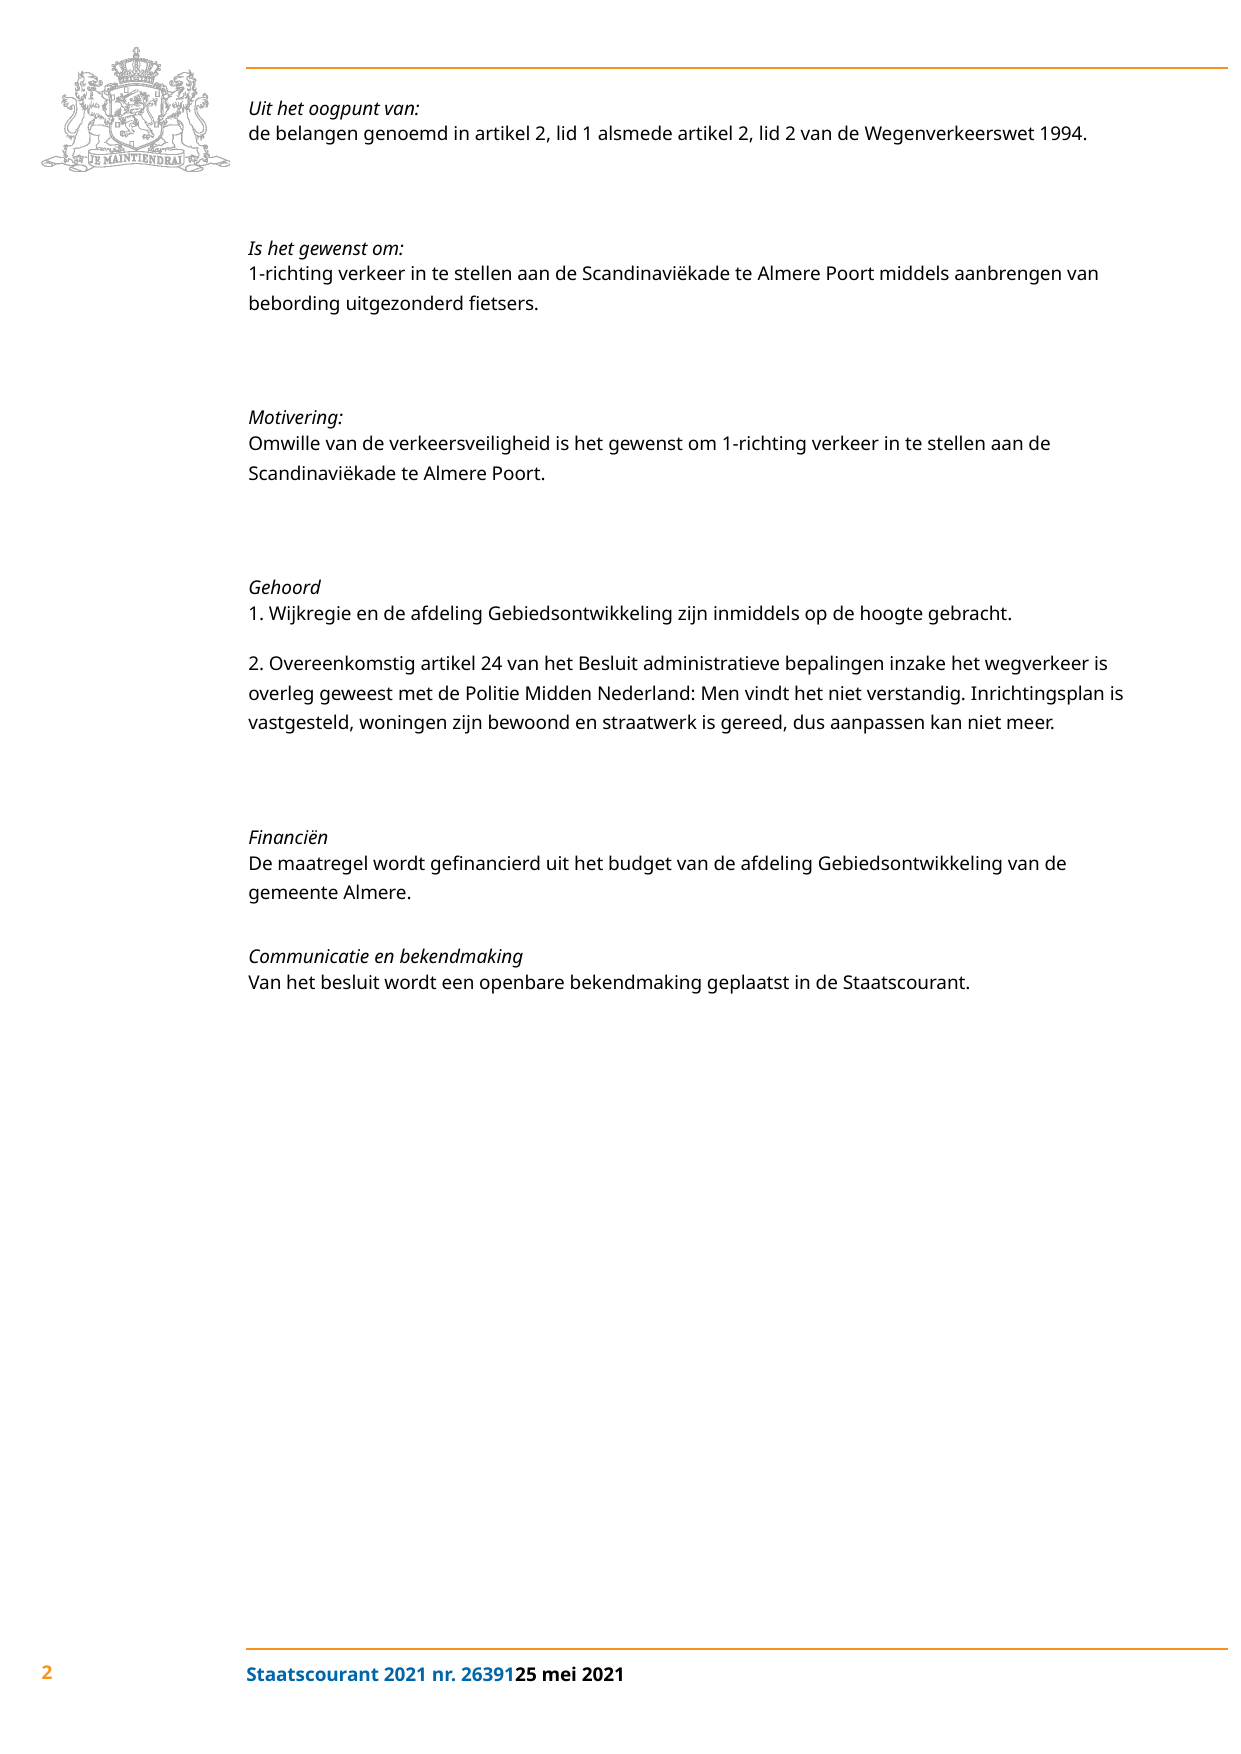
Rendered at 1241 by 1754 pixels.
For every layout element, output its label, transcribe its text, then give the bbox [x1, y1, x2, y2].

text Gehoord [248, 574, 1152, 600]
text Financiën [248, 824, 1152, 850]
text 1-richting verkeer in te stellen aan de Scandinaviëkade te Almere Poort middels aanbrengen van bebording uitgezonderd fietsers. [248, 261, 1152, 316]
picture [41, 47, 231, 172]
text De maatregel wordt gefinancierd uit het budget van de afdeling Gebiedsontwikkeling van de gemeente Almere. [248, 850, 1152, 905]
text Van het besluit wordt een openbare bekendmaking geplaatst in de Staatscourant. [248, 969, 1152, 995]
text Motivering: [248, 404, 1152, 430]
text Is het gewenst om: [248, 235, 1152, 261]
text 1. Wijkregie en de afdeling Gebiedsontwikkeling zijn inmiddels op de hoogte gebracht. [248, 600, 1152, 626]
text Communicatie en bekendmaking [248, 943, 1152, 969]
text Omwille van de verkeersveiligheid is het gewenst om 1-richting verkeer in te stellen aan de Scandinaviëkade te Almere Poort. [248, 430, 1152, 486]
text 2. Overeenkomstig artikel 24 van het Besluit administratieve bepalingen inzake het wegverkeer is overleg geweest met de Politie Midden Nederland: Men vindt het niet verstandig. Inrichtingsplan is vastgesteld, woningen zijn bewoond en straatwerk is gereed, dus aanpassen kan niet meer. [248, 650, 1152, 735]
text de belangen genoemd in artikel 2, lid 1 alsmede artikel 2, lid 2 van de Wegenverkeerswet 1994. [248, 121, 1152, 146]
text Uit het oogpunt van: [248, 95, 1152, 121]
